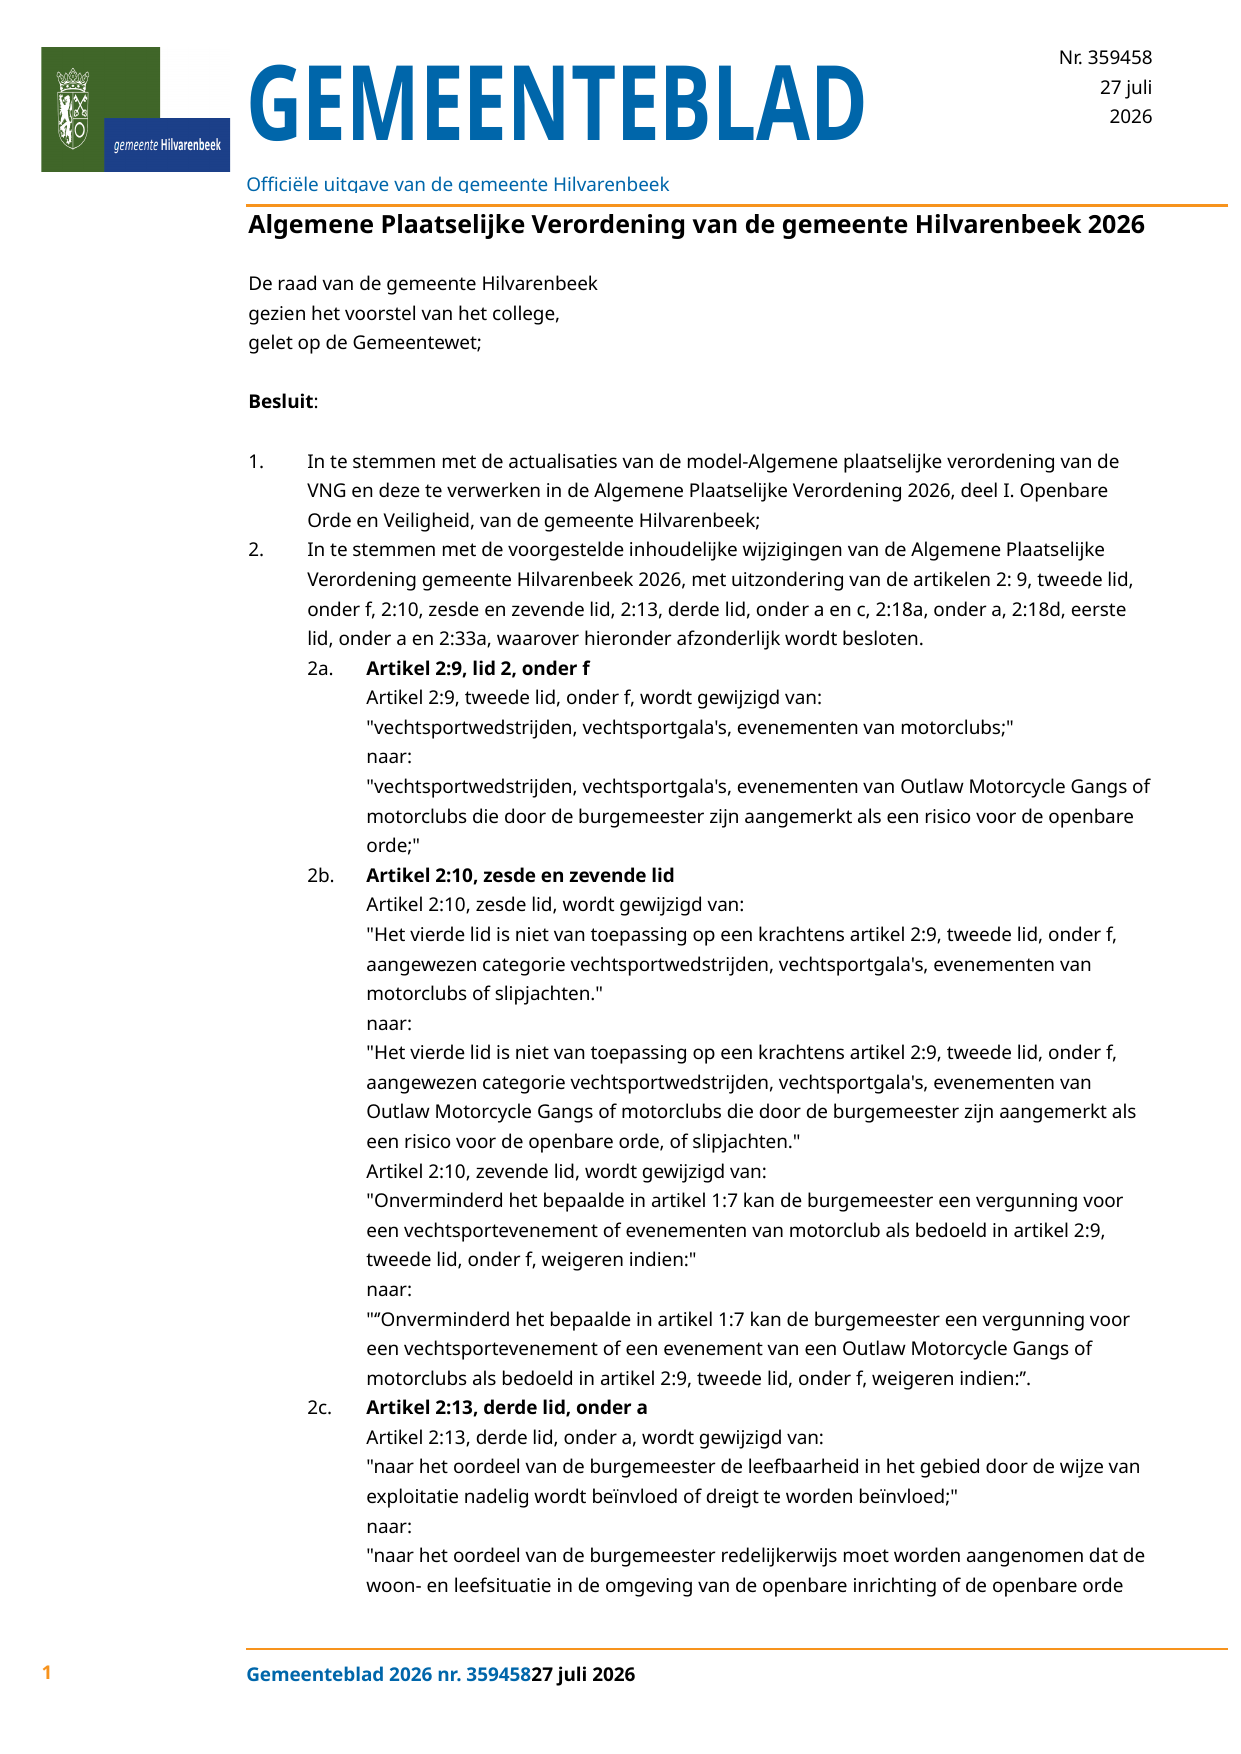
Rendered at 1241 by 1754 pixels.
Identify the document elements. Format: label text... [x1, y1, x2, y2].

list "naar het oordeel van de burgemeester redelijkerwijs moet worden aangenomen dat de woon- en leefsituatie in de omgeving van de openbare inrichting of de openbare orde [307, 1542, 1152, 1598]
text De raad van de gemeente Hilvarenbeek [248, 270, 1152, 296]
list "Het vierde lid is niet van toepassing op een krachtens artikel 2:9, tweede lid, onder f, aangewezen categorie vechtsportwedstrijden, vechtsportgala's, evenementen van motorclubs of slipjachten." [307, 921, 1152, 1006]
list naar: [307, 1513, 1152, 1538]
list "Het vierde lid is niet van toepassing op een krachtens artikel 2:9, tweede lid, onder f, aangewezen categorie vechtsportwedstrijden, vechtsportgala's, evenementen van Outlaw Motorcycle Gangs of motorclubs die door de burgemeester zijn aangemerkt als een risico voor de openbare orde, of slipjachten." [307, 1039, 1152, 1154]
list naar: [307, 1276, 1152, 1302]
list "‘’Onverminderd het bepaalde in artikel 1:7 kan de burgemeester een vergunning voor een vechtsportevenement of een evenement van een Outlaw Motorcycle Gangs of motorclubs als bedoeld in artikel 2:9, tweede lid, onder f, weigeren indien:’’. [307, 1306, 1152, 1391]
list In te stemmen met de voorgestelde inhoudelijke wijzigingen van de Algemene Plaatselijke Verordening gemeente Hilvarenbeek 2026, met uitzondering van de artikelen 2: 9, tweede lid, onder f, 2:10, zesde en zevende lid, 2:13, derde lid, onder a en c, 2:18a, onder a, 2:18d, eerste lid, onder a en 2:33a, waarover hieronder afzonderlijk wordt besloten. [248, 537, 1152, 651]
text gezien het voorstel van het college, [248, 300, 1152, 326]
list "naar het oordeel van de burgemeester de leefbaarheid in het gebied door de wijze van exploitatie nadelig wordt beïnvloed of dreigt te worden beïnvloed;" [307, 1454, 1152, 1509]
picture [41, 47, 231, 172]
list Artikel 2:9, tweede lid, onder f, wordt gewijzigd van: [307, 684, 1152, 710]
list In te stemmen met de actualisaties van de model-Algemene plaatselijke verordening van de VNG en deze te verwerken in de Algemene Plaatselijke Verordening 2026, deel I. Openbare Orde en Veiligheid, van de gemeente Hilvarenbeek; [248, 448, 1152, 533]
list Artikel 2:10, zevende lid, wordt gewijzigd van: [307, 1158, 1152, 1183]
list Artikel 2:10, zesde lid, wordt gewijzigd van: [307, 892, 1152, 917]
list naar: [307, 744, 1152, 769]
list "vechtsportwedstrijden, vechtsportgala's, evenementen van Outlaw Motorcycle Gangs of motorclubs die door de burgemeester zijn aangemerkt als een risico voor de openbare orde;" [307, 773, 1152, 858]
list "vechtsportwedstrijden, vechtsportgala's, evenementen van motorclubs;" [307, 714, 1152, 740]
text gelet op de Gemeentewet; [248, 329, 1152, 355]
list Artikel 2:13, derde lid, onder a [307, 1394, 1152, 1420]
list Artikel 2:10, zesde en zevende lid [307, 862, 1152, 888]
list Artikel 2:13, derde lid, onder a, wordt gewijzigd van: [307, 1424, 1152, 1450]
text Algemene Plaatselijke Verordening van de gemeente Hilvarenbeek 2026 [248, 207, 1152, 241]
text Besluit: [248, 389, 1152, 414]
list Artikel 2:9, lid 2, onder f [307, 655, 1152, 681]
list naar: [307, 1010, 1152, 1036]
list "Onverminderd het bepaalde in artikel 1:7 kan de burgemeester een vergunning voor een vechtsportevenement of evenementen van motorclub als bedoeld in artikel 2:9, tweede lid, onder f, weigeren indien:" [307, 1187, 1152, 1272]
